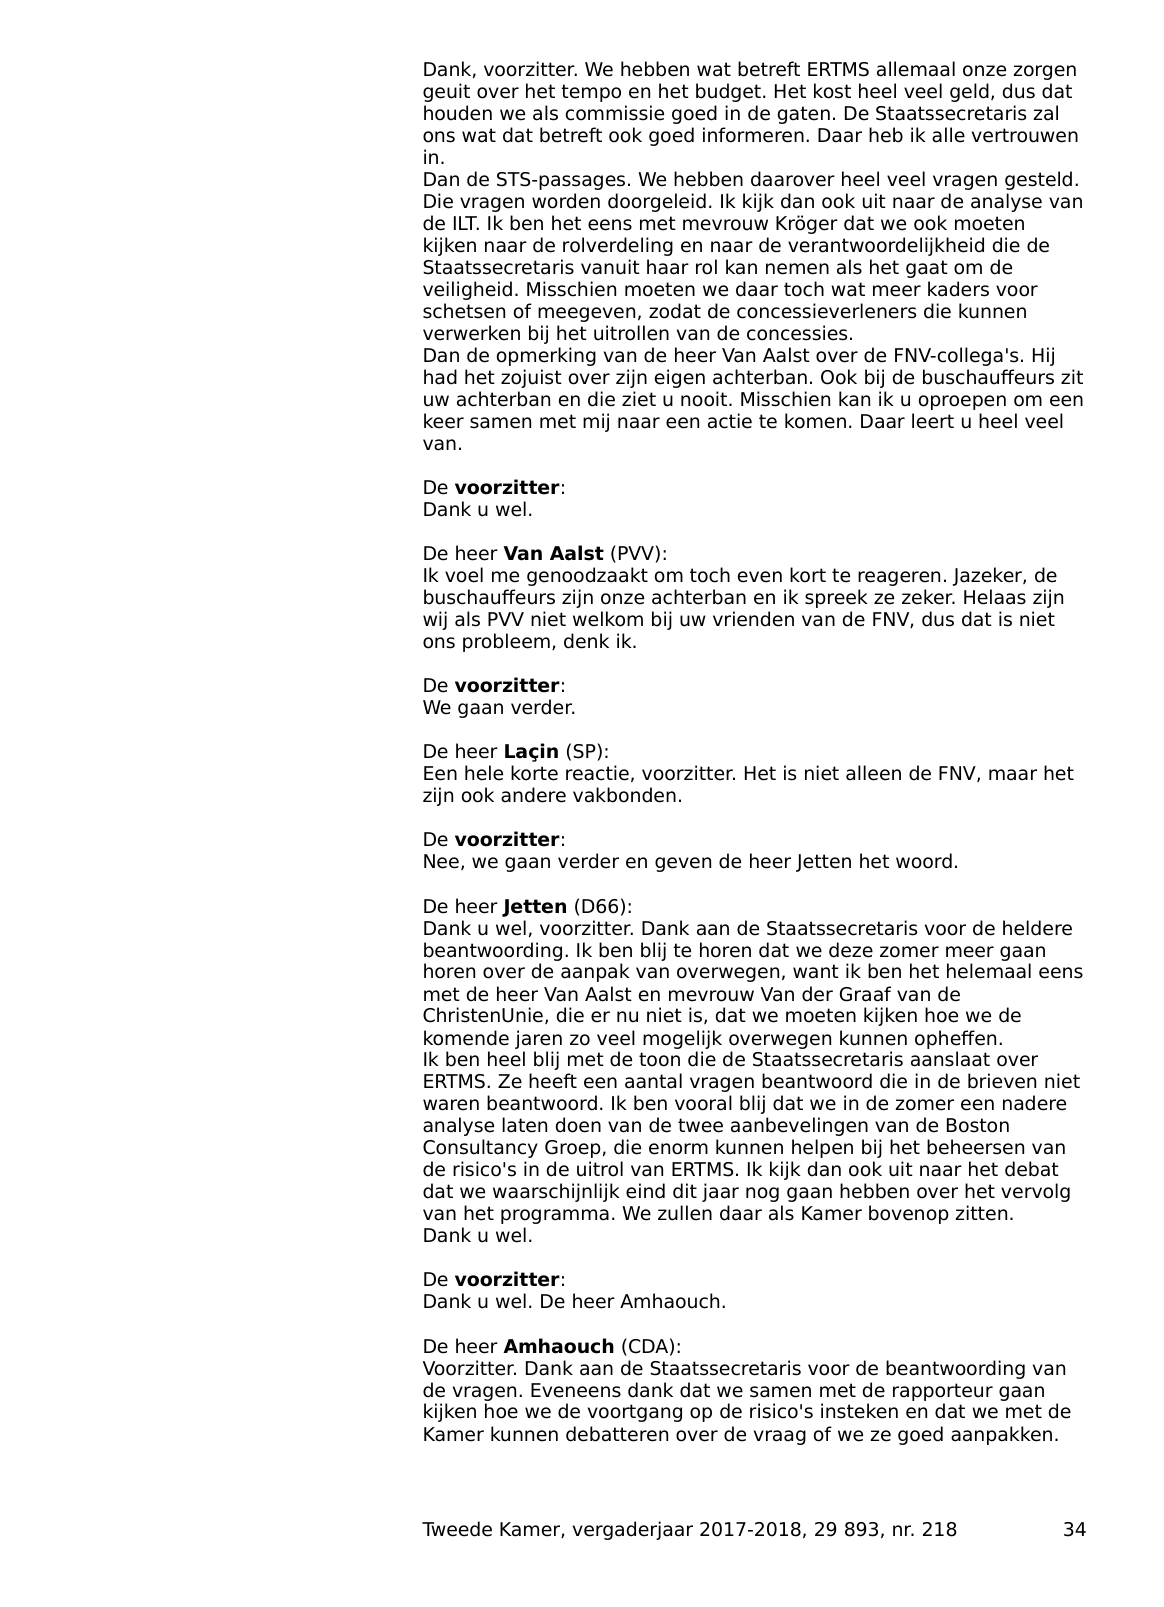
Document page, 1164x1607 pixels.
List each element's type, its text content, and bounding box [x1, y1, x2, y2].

text Een hele korte reactie, voorzitter. Het is niet alleen de FNV, maar het zijn ook andere vakbonden. [422, 763, 1087, 807]
text Dank u wel. De heer Amhaouch. [422, 1291, 1087, 1313]
text De voorzitter: [422, 829, 1087, 851]
text De voorzitter: [422, 1269, 1087, 1291]
text Nee, we gaan verder en geven de heer Jetten het woord. [422, 851, 1087, 873]
text Dan de opmerking van de heer Van Aalst over de FNV-collega's. Hij had het zojuist over zijn eigen achterban. Ook bij de buschauffeurs zit uw achterban en die ziet u nooit. Misschien kan ik u oproepen om een keer samen met mij naar een actie te komen. Daar leert u heel veel van. [422, 345, 1087, 455]
text De heer Van Aalst (PVV): [422, 543, 1087, 565]
text Ik ben heel blij met de toon die de Staatssecretaris aanslaat over ERTMS. Ze heeft een aantal vragen beantwoord die in de brieven niet waren beantwoord. Ik ben vooral blij dat we in de zomer een nadere analyse laten doen van de twee aanbevelingen van de Boston Consultancy Groep, die enorm kunnen helpen bij het beheersen van de risico's in de uitrol van ERTMS. Ik kijk dan ook uit naar het debat dat we waarschijnlijk eind dit jaar nog gaan hebben over het vervolg van het programma. We zullen daar als Kamer bovenop zitten. [422, 1049, 1087, 1225]
text Dank, voorzitter. We hebben wat betreft ERTMS allemaal onze zorgen geuit over het tempo en het budget. Het kost heel veel geld, dus dat houden we als commissie goed in de gaten. De Staatssecretaris zal ons wat dat betreft ook goed informeren. Daar heb ik alle vertrouwen in. [422, 59, 1087, 169]
text Dan de STS-passages. We hebben daarover heel veel vragen gesteld. Die vragen worden doorgeleid. Ik kijk dan ook uit naar de analyse van de ILT. Ik ben het eens met mevrouw Kröger dat we ook moeten kijken naar de rolverdeling en naar de verantwoordelijkheid die de Staatssecretaris vanuit haar rol kan nemen als het gaat om de veiligheid. Misschien moeten we daar toch wat meer kaders voor schetsen of meegeven, zodat de concessieverleners die kunnen verwerken bij het uitrollen van de concessies. [422, 169, 1087, 345]
text De heer Jetten (D66): [422, 896, 1087, 917]
text De voorzitter: [422, 675, 1087, 697]
text Ik voel me genoodzaakt om toch even kort te reageren. Jazeker, de buschauffeurs zijn onze achterban en ik spreek ze zeker. Helaas zijn wij als PVV niet welkom bij uw vrienden van de FNV, dus dat is niet ons probleem, denk ik. [422, 565, 1087, 653]
text We gaan verder. [422, 697, 1087, 719]
text De voorzitter: [422, 477, 1087, 499]
text Dank u wel. [422, 1225, 1087, 1247]
text Dank u wel, voorzitter. Dank aan de Staatssecretaris voor de heldere beantwoording. Ik ben blij te horen dat we deze zomer meer gaan horen over de aanpak van overwegen, want ik ben het helemaal eens met de heer Van Aalst en mevrouw Van der Graaf van de ChristenUnie, die er nu niet is, dat we moeten kijken hoe we de komende jaren zo veel mogelijk overwegen kunnen opheffen. [422, 917, 1087, 1049]
text De heer Laçin (SP): [422, 741, 1087, 763]
text Voorzitter. Dank aan de Staatssecretaris voor de beantwoording van de vragen. Eveneens dank dat we samen met de rapporteur gaan kijken hoe we de voortgang op de risico's insteken en dat we met de Kamer kunnen debatteren over de vraag of we ze goed aanpakken. [422, 1357, 1087, 1445]
text Dank u wel. [422, 499, 1087, 521]
text De heer Amhaouch (CDA): [422, 1336, 1087, 1357]
